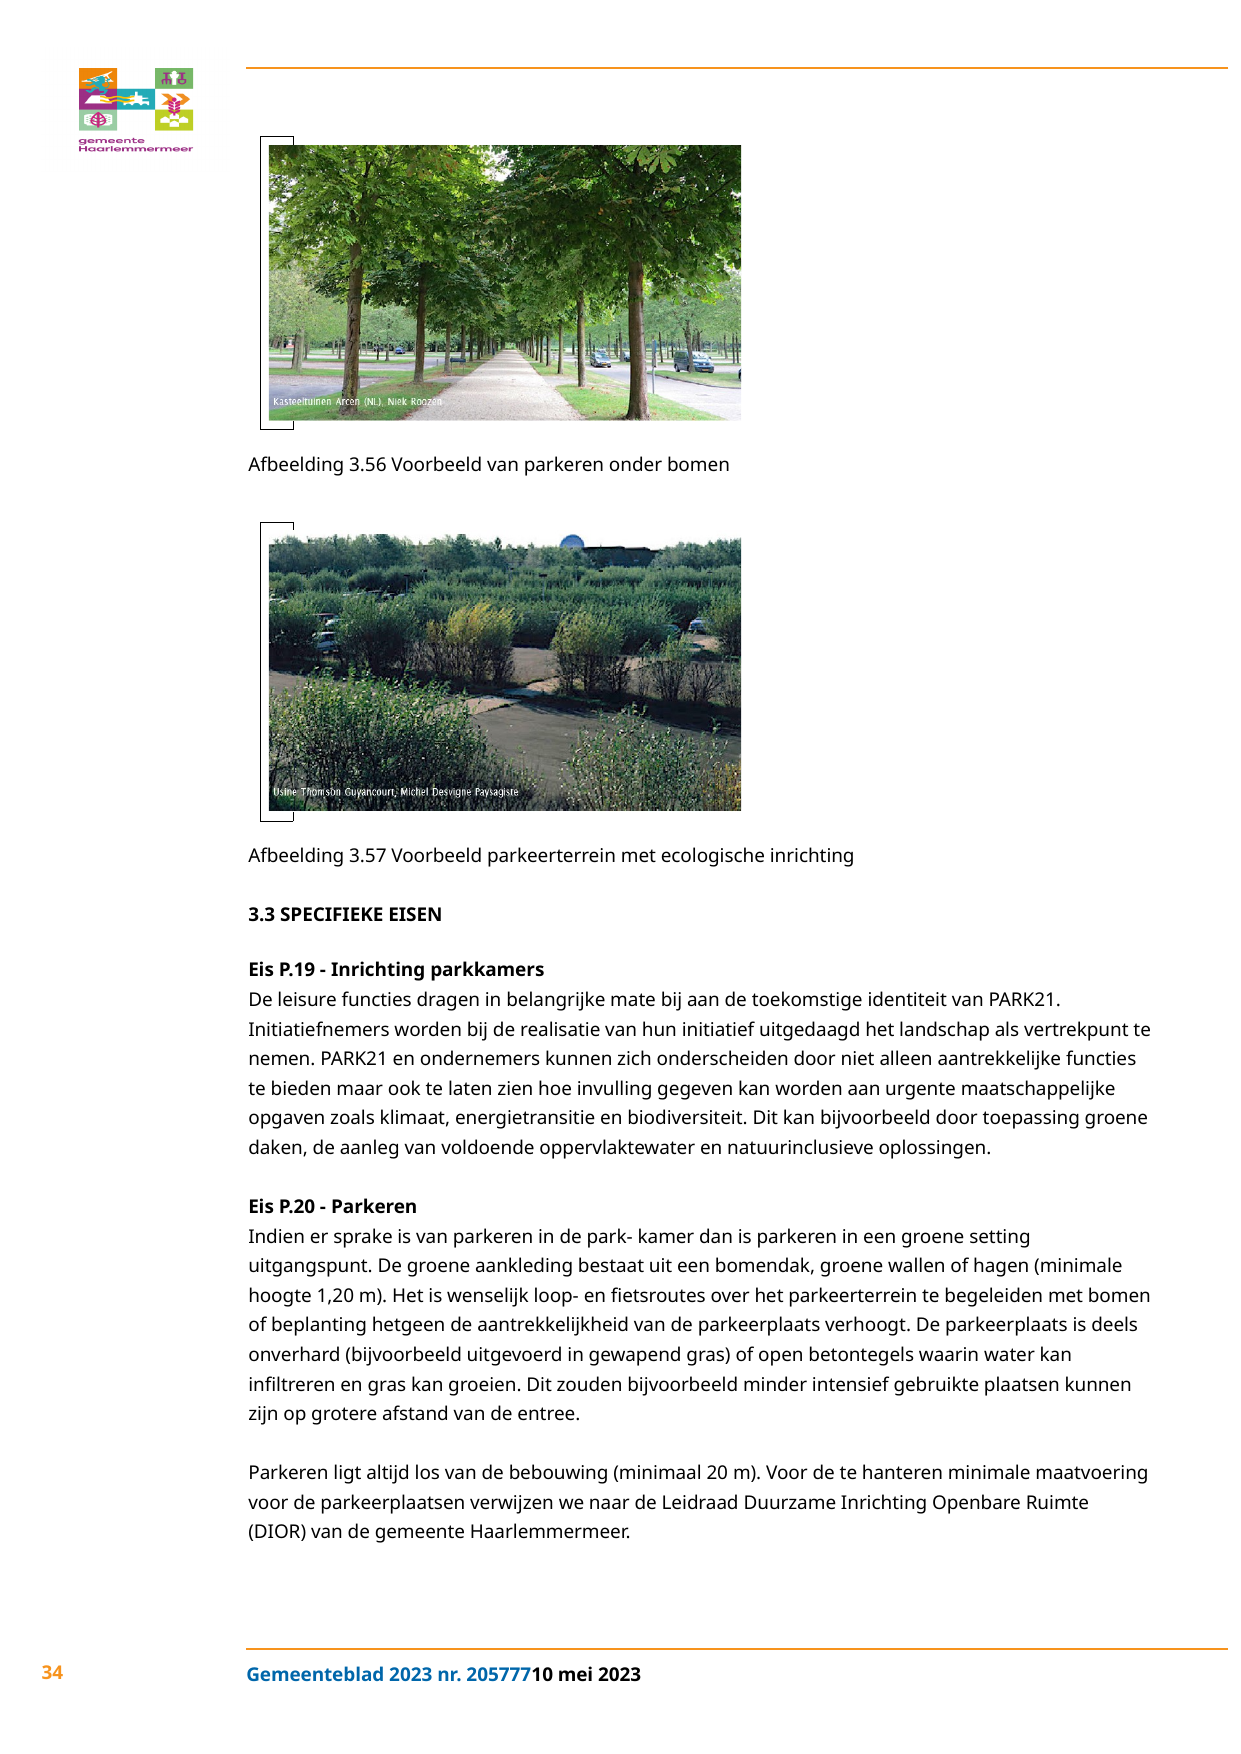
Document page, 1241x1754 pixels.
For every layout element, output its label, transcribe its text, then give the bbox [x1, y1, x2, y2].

text De leisure functies dragen in belangrijke mate bij aan de toekomstige identiteit van PARK21. Initiatiefnemers worden bij de realisatie van hun initiatief uitgedaagd het landschap als vertrekpunt te nemen. PARK21 en ondernemers kunnen zich onderscheiden door niet alleen aantrekkelijke functies te bieden maar ook te laten zien hoe invulling gegeven kan worden aan urgente maatschappelijke opgaven zoals klimaat, energietransitie en biodiversiteit. Dit kan bijvoorbeeld door toepassing groene daken, de aanleg van voldoende oppervlaktewater en natuurinclusieve oplossingen. [248, 986, 1152, 1160]
text 3.3 SPECIFIEKE EISEN [248, 901, 1152, 927]
picture [268, 145, 742, 421]
text Eis P.19 - Inrichting parkkamers [248, 957, 1152, 982]
picture [268, 530, 742, 812]
text Afbeelding 3.56 Voorbeeld van parkeren onder bomen [248, 451, 1152, 476]
text Eis P.20 - Parkeren [248, 1193, 1152, 1219]
text Indien er sprake is van parkeren in de park- kamer dan is parkeren in een groene setting uitgangspunt. De groene aankleding bestaat uit een bomendak, groene wallen of hagen (minimale hoogte 1,20 m). Het is wenselijk loop- en fietsroutes over het parkeerterrein te begeleiden met bomen of beplanting hetgeen de aantrekkelijkheid van de parkeerplaats verhoogt. De parkeerplaats is deels onverhard (bijvoorbeeld uitgevoerd in gewapend gras) of open betontegels waarin water kan infiltreren en gras kan groeien. Dit zouden bijvoorbeeld minder intensief gebruikte plaatsen kunnen zijn op grotere afstand van de entree. [248, 1223, 1152, 1426]
text Parkeren ligt altijd los van de bebouwing (minimaal 20 m). Voor de te hanteren minimale maatvoering voor de parkeerplaatsen verwijzen we naar de Leidraad Duurzame Inrichting Openbare Ruimte (DIOR) van de gemeente Haarlemmermeer. [248, 1459, 1152, 1544]
text Afbeelding 3.57 Voorbeeld parkeerterrein met ecologische inrichting [248, 842, 1152, 868]
picture [41, 47, 231, 172]
